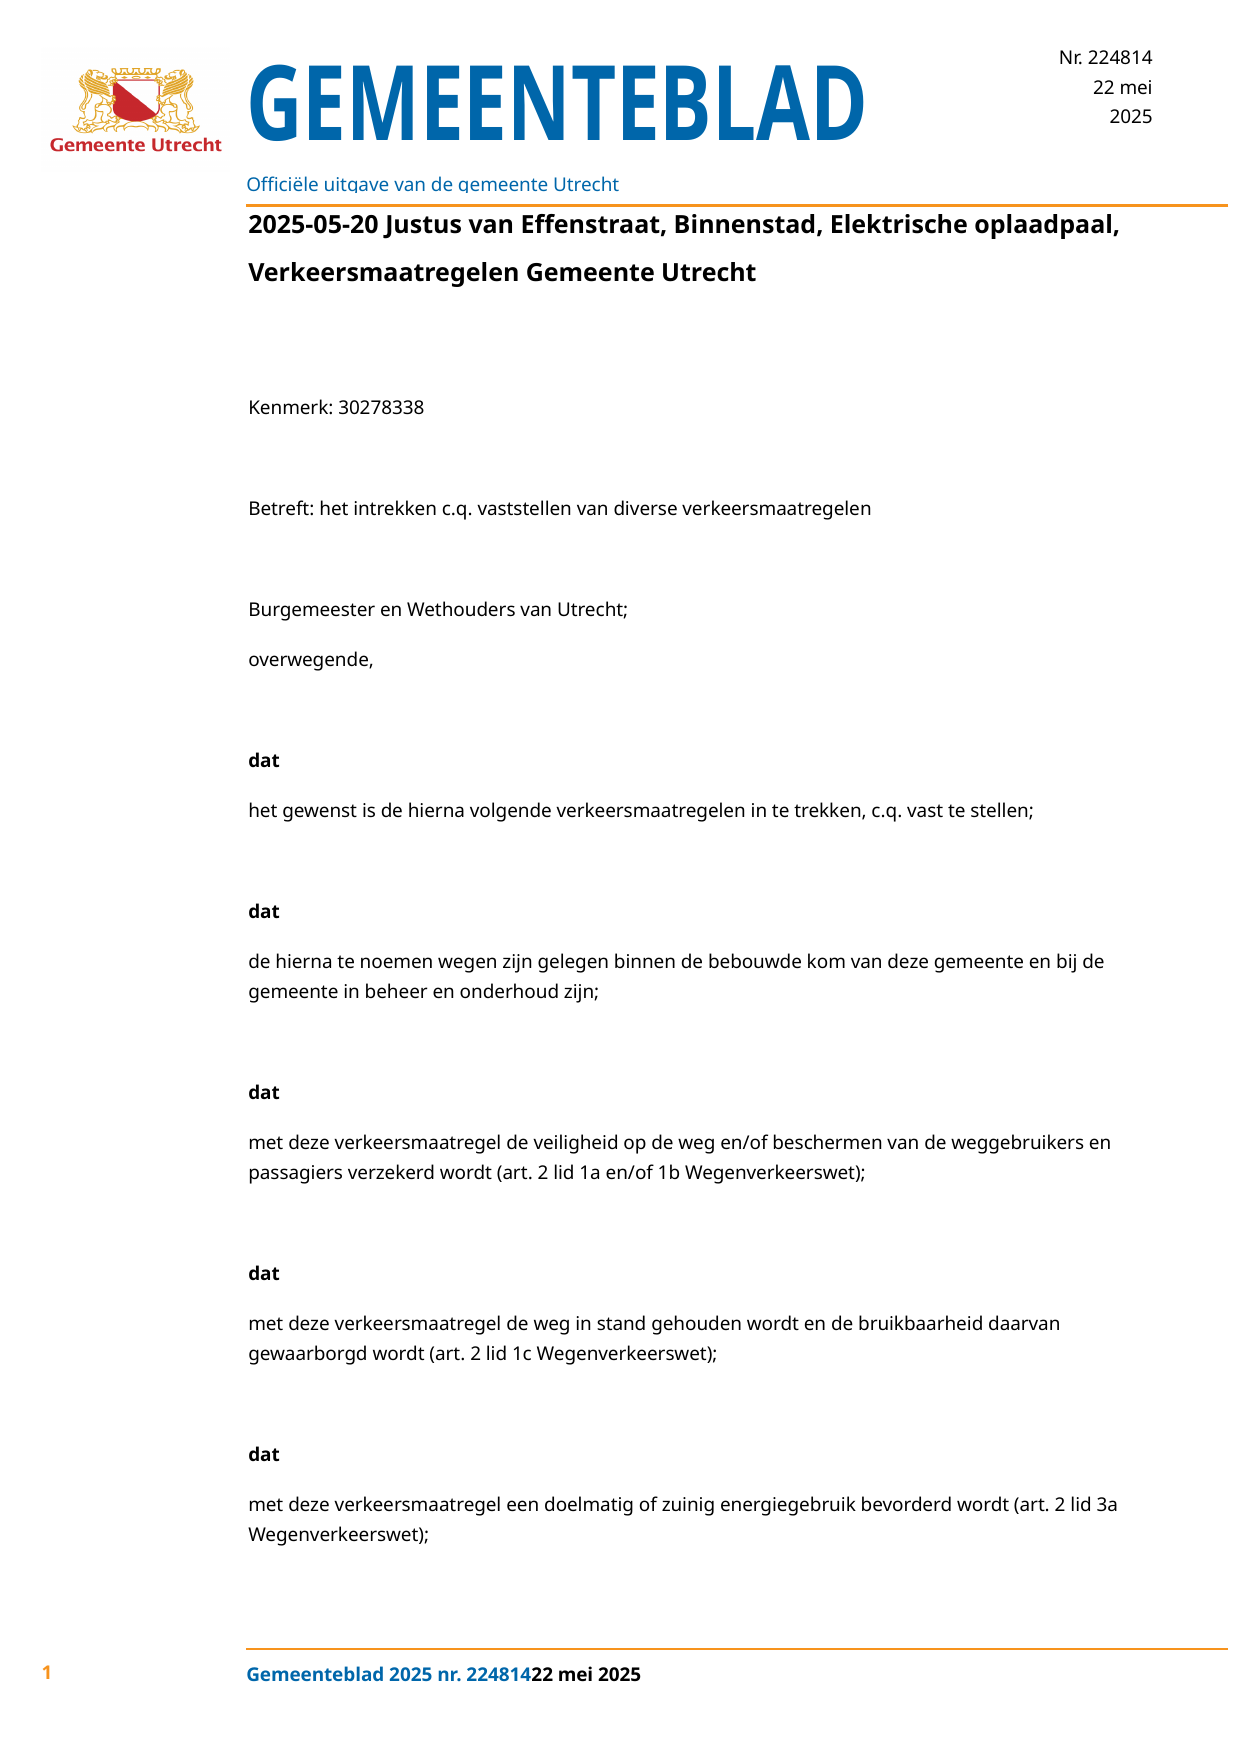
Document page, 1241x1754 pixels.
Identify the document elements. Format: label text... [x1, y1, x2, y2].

text dat [248, 898, 1152, 924]
text Burgemeester en Wethouders van Utrecht; [248, 596, 1152, 621]
text Kenmerk: 30278338 [248, 394, 1152, 420]
text dat [248, 747, 1152, 773]
text dat [248, 1441, 1152, 1466]
text Betreft: het intrekken c.q. vaststellen van diverse verkeersmaatregelen [248, 495, 1152, 521]
text met deze verkeersmaatregel de weg in stand gehouden wordt en de bruikbaarheid daarvan gewaarborgd wordt (art. 2 lid 1c Wegenverkeerswet); [248, 1310, 1152, 1366]
text met deze verkeersmaatregel de veiligheid op de weg en/of beschermen van de weggebruikers en passagiers verzekerd wordt (art. 2 lid 1a en/of 1b Wegenverkeerswet); [248, 1129, 1152, 1185]
text de hierna te noemen wegen zijn gelegen binnen de bebouwde kom van deze gemeente en bij de gemeente in beheer en onderhoud zijn; [248, 949, 1152, 1004]
text 2025-05-20 Justus van Effenstraat, Binnenstad, Elektrische oplaadpaal, Verkeersmaatregelen Gemeente Utrecht [248, 207, 1152, 288]
text overwegende, [248, 646, 1152, 672]
picture [41, 47, 231, 172]
text het gewenst is de hierna volgende verkeersmaatregelen in te trekken, c.q. vast te stellen; [248, 797, 1152, 823]
text dat [248, 1079, 1152, 1105]
text met deze verkeersmaatregel een doelmatig of zuinig energiegebruik bevorderd wordt (art. 2 lid 3a Wegenverkeerswet); [248, 1491, 1152, 1546]
text dat [248, 1260, 1152, 1286]
